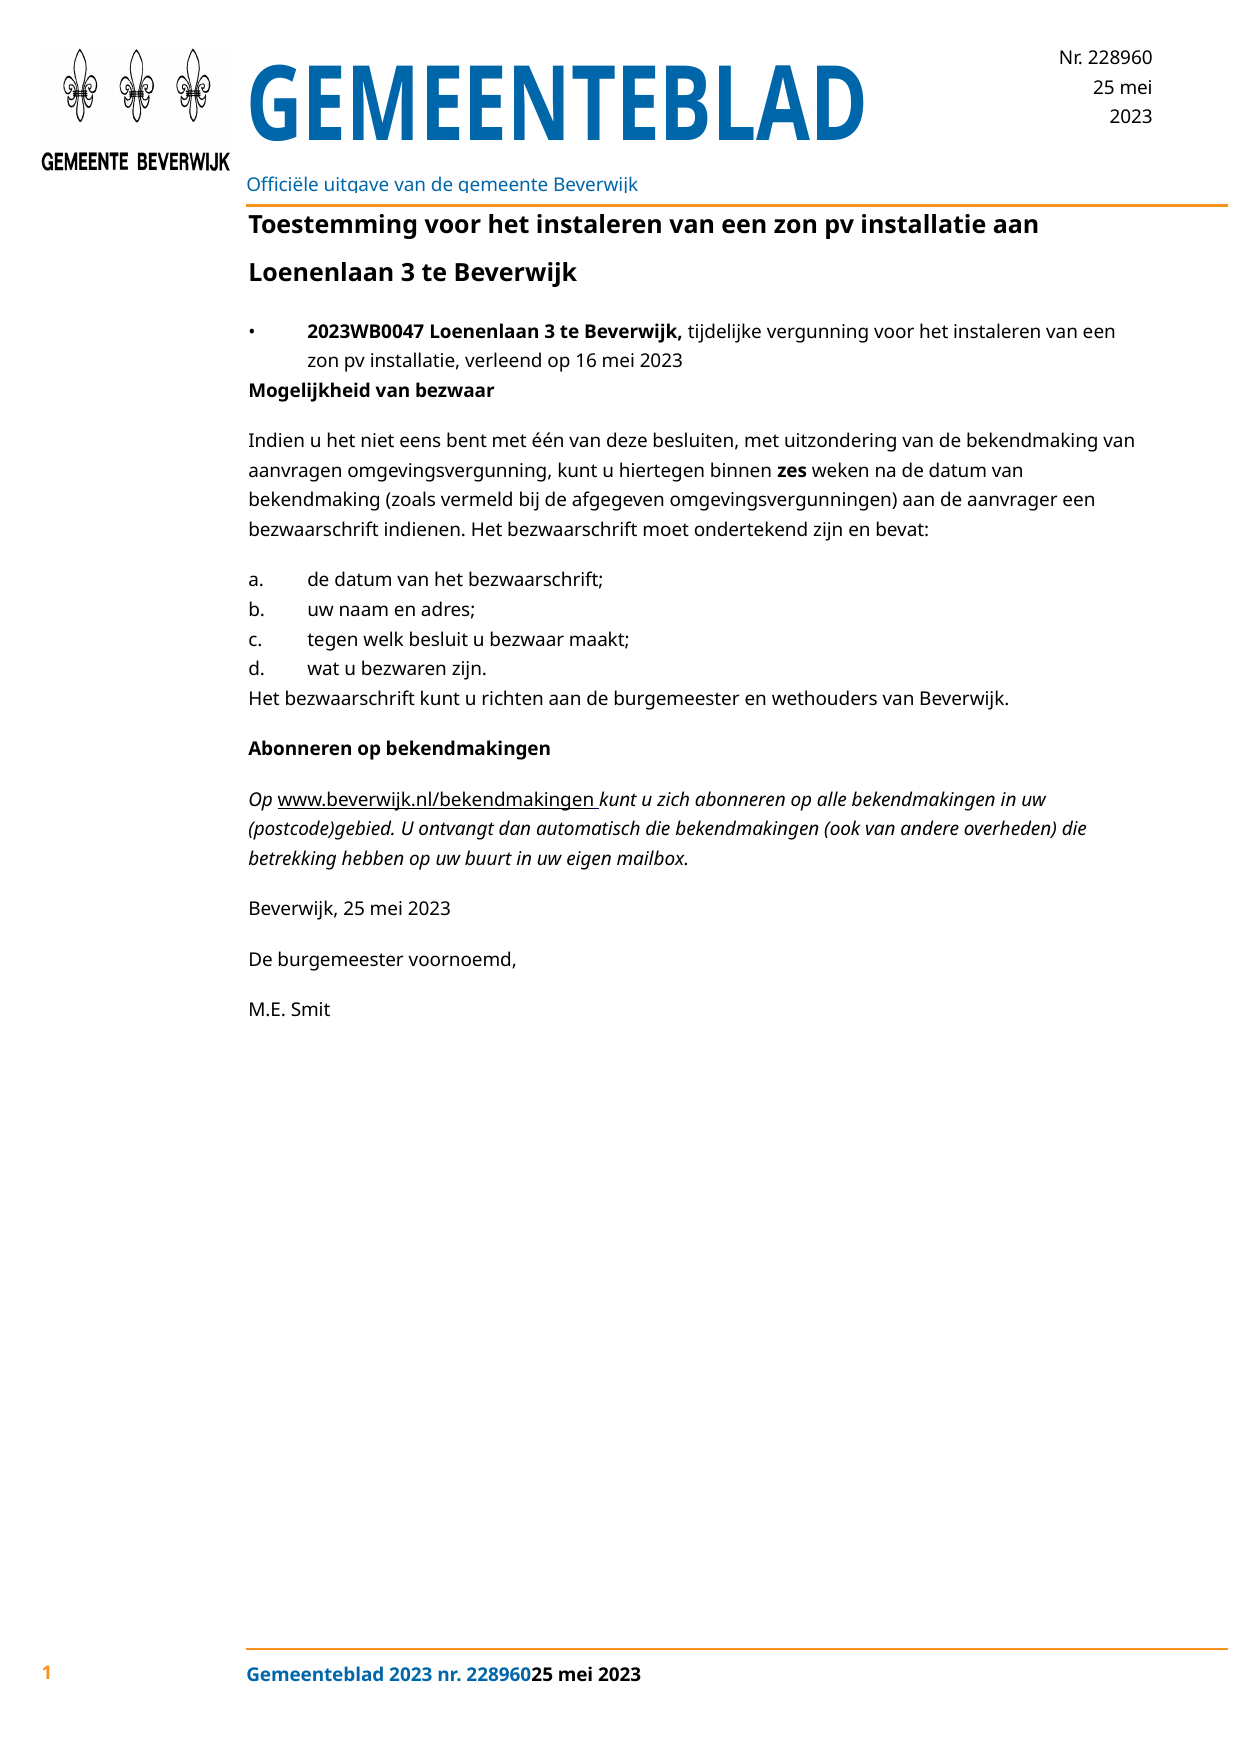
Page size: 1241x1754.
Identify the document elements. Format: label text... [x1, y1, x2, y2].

text Toestemming voor het instaleren van een zon pv installatie aan Loenenlaan 3 te Beverwijk [248, 207, 1152, 288]
list uw naam en adres; [248, 596, 1152, 622]
text Beverwijk, 25 mei 2023 [248, 895, 1152, 921]
picture [41, 47, 231, 172]
list de datum van het bezwaarschrift; [248, 567, 1152, 592]
list tegen welk besluit u bezwaar maakt; [248, 626, 1152, 652]
text Abonneren op bekendmakingen [248, 735, 1152, 761]
list 2023WB0047 Loenenlaan 3 te Beverwijk, tijdelijke vergunning voor het instaleren van een zon pv installatie, verleend op 16 mei 2023 [248, 318, 1152, 373]
text Mogelijkheid van bezwaar [248, 377, 1152, 403]
list wat u bezwaren zijn. [248, 655, 1152, 681]
text Indien u het niet eens bent met één van deze besluiten, met uitzondering van de bekendmaking van aanvragen omgevingsvergunning, kunt u hiertegen binnen zes weken na de datum van bekendmaking (zoals vermeld bij de afgegeven omgevingsvergunningen) aan de aanvrager een bezwaarschrift indienen. Het bezwaarschrift moet ondertekend zijn en bevat: [248, 427, 1152, 542]
text De burgemeester voornoemd, [248, 946, 1152, 972]
text Op www.beverwijk.nl/bekendmakingen kunt u zich abonneren op alle bekendmakingen in uw (postcode)gebied. U ontvangt dan automatisch die bekendmakingen (ook van andere overheden) die betrekking hebben op uw buurt in uw eigen mailbox. [248, 786, 1152, 871]
text Het bezwaarschrift kunt u richten aan de burgemeester en wethouders van Beverwijk. [248, 685, 1152, 711]
text M.E. Smit [248, 996, 1152, 1022]
